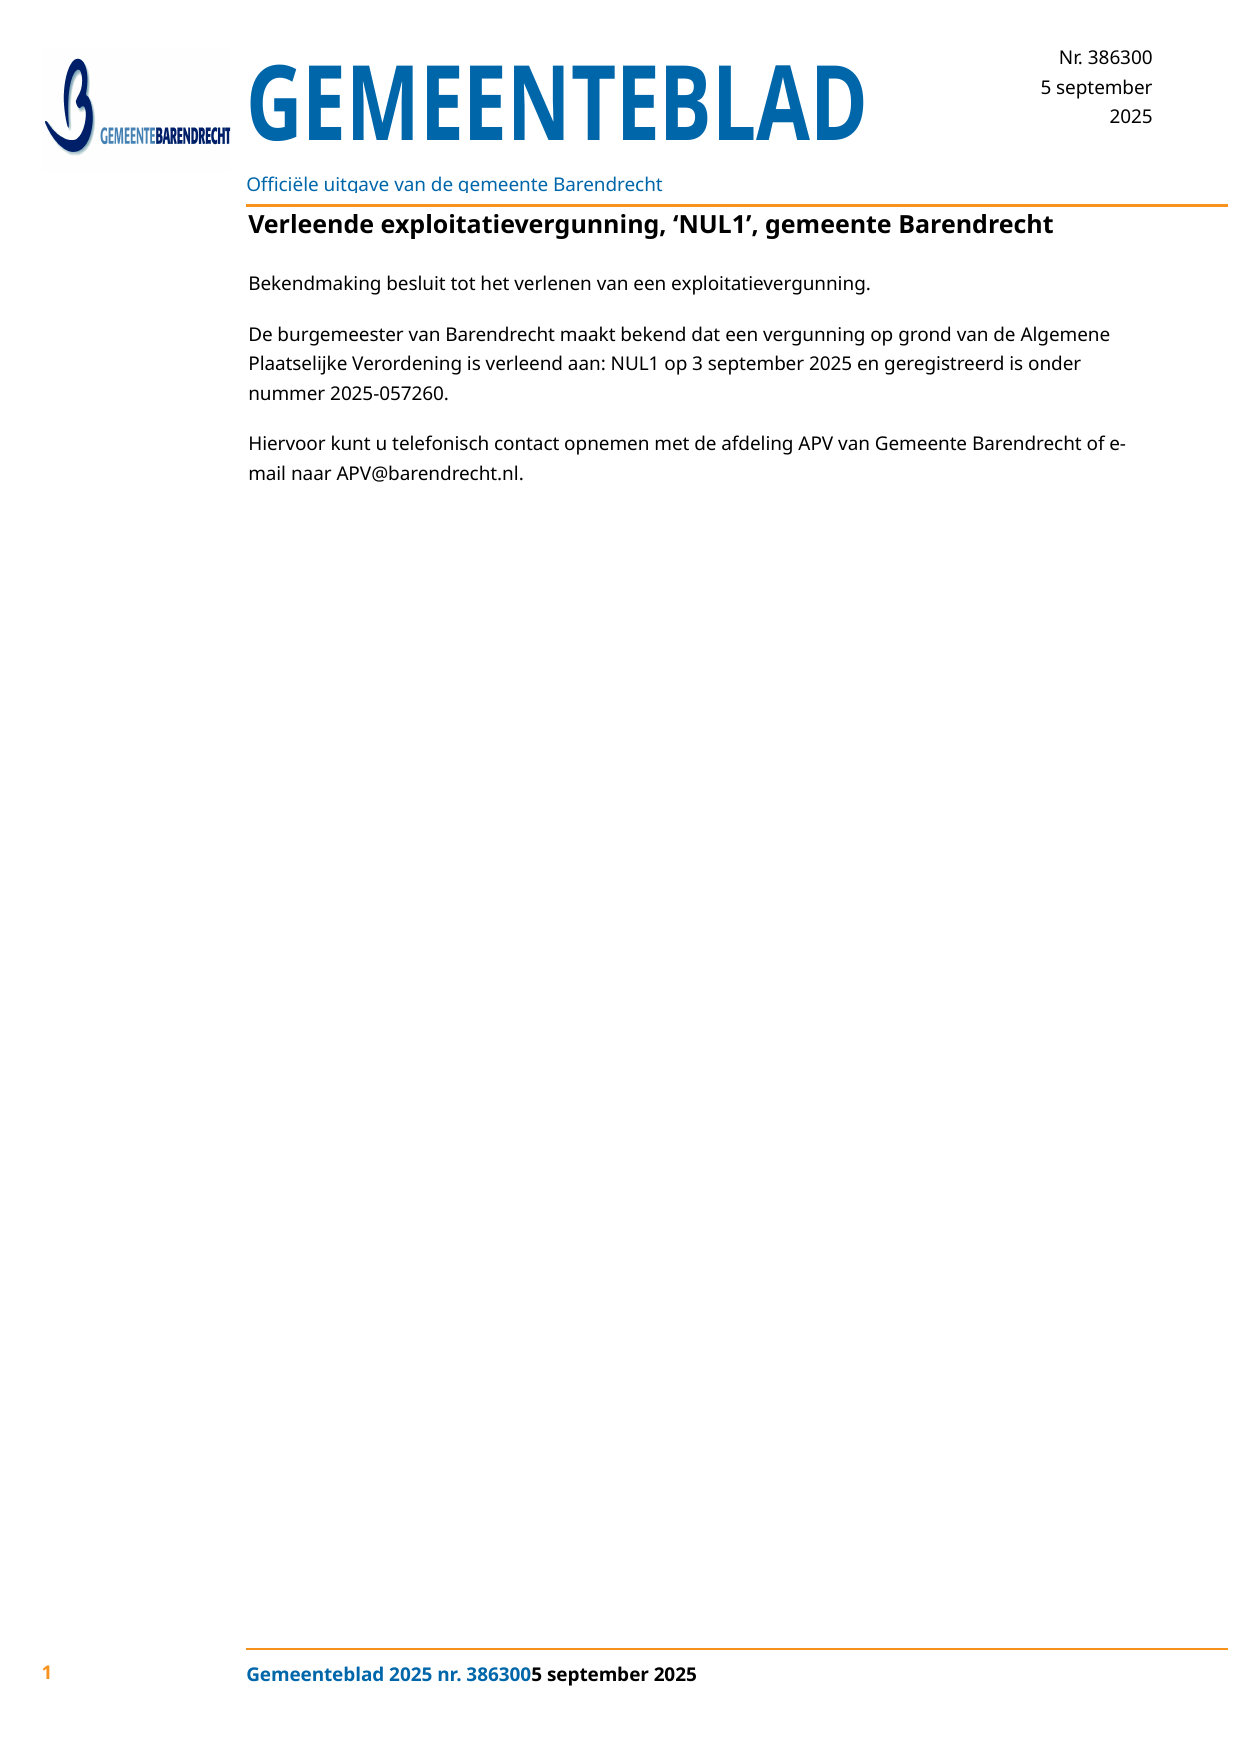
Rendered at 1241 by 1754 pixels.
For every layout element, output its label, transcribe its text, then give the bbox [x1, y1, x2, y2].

text Bekendmaking besluit tot het verlenen van een exploitatievergunning. [248, 270, 1152, 296]
text Verleende exploitatievergunning, ‘NUL1’, gemeente Barendrecht [248, 207, 1152, 241]
text Hiervoor kunt u telefonisch contact opnemen met de afdeling APV van Gemeente Barendrecht of e-mail naar APV@barendrecht.nl. [248, 430, 1152, 486]
picture [41, 47, 231, 172]
text De burgemeester van Barendrecht maakt bekend dat een vergunning op grond van de Algemene Plaatselijke Verordening is verleend aan: NUL1 op 3 september 2025 en geregistreerd is onder nummer 2025-057260. [248, 321, 1152, 406]
